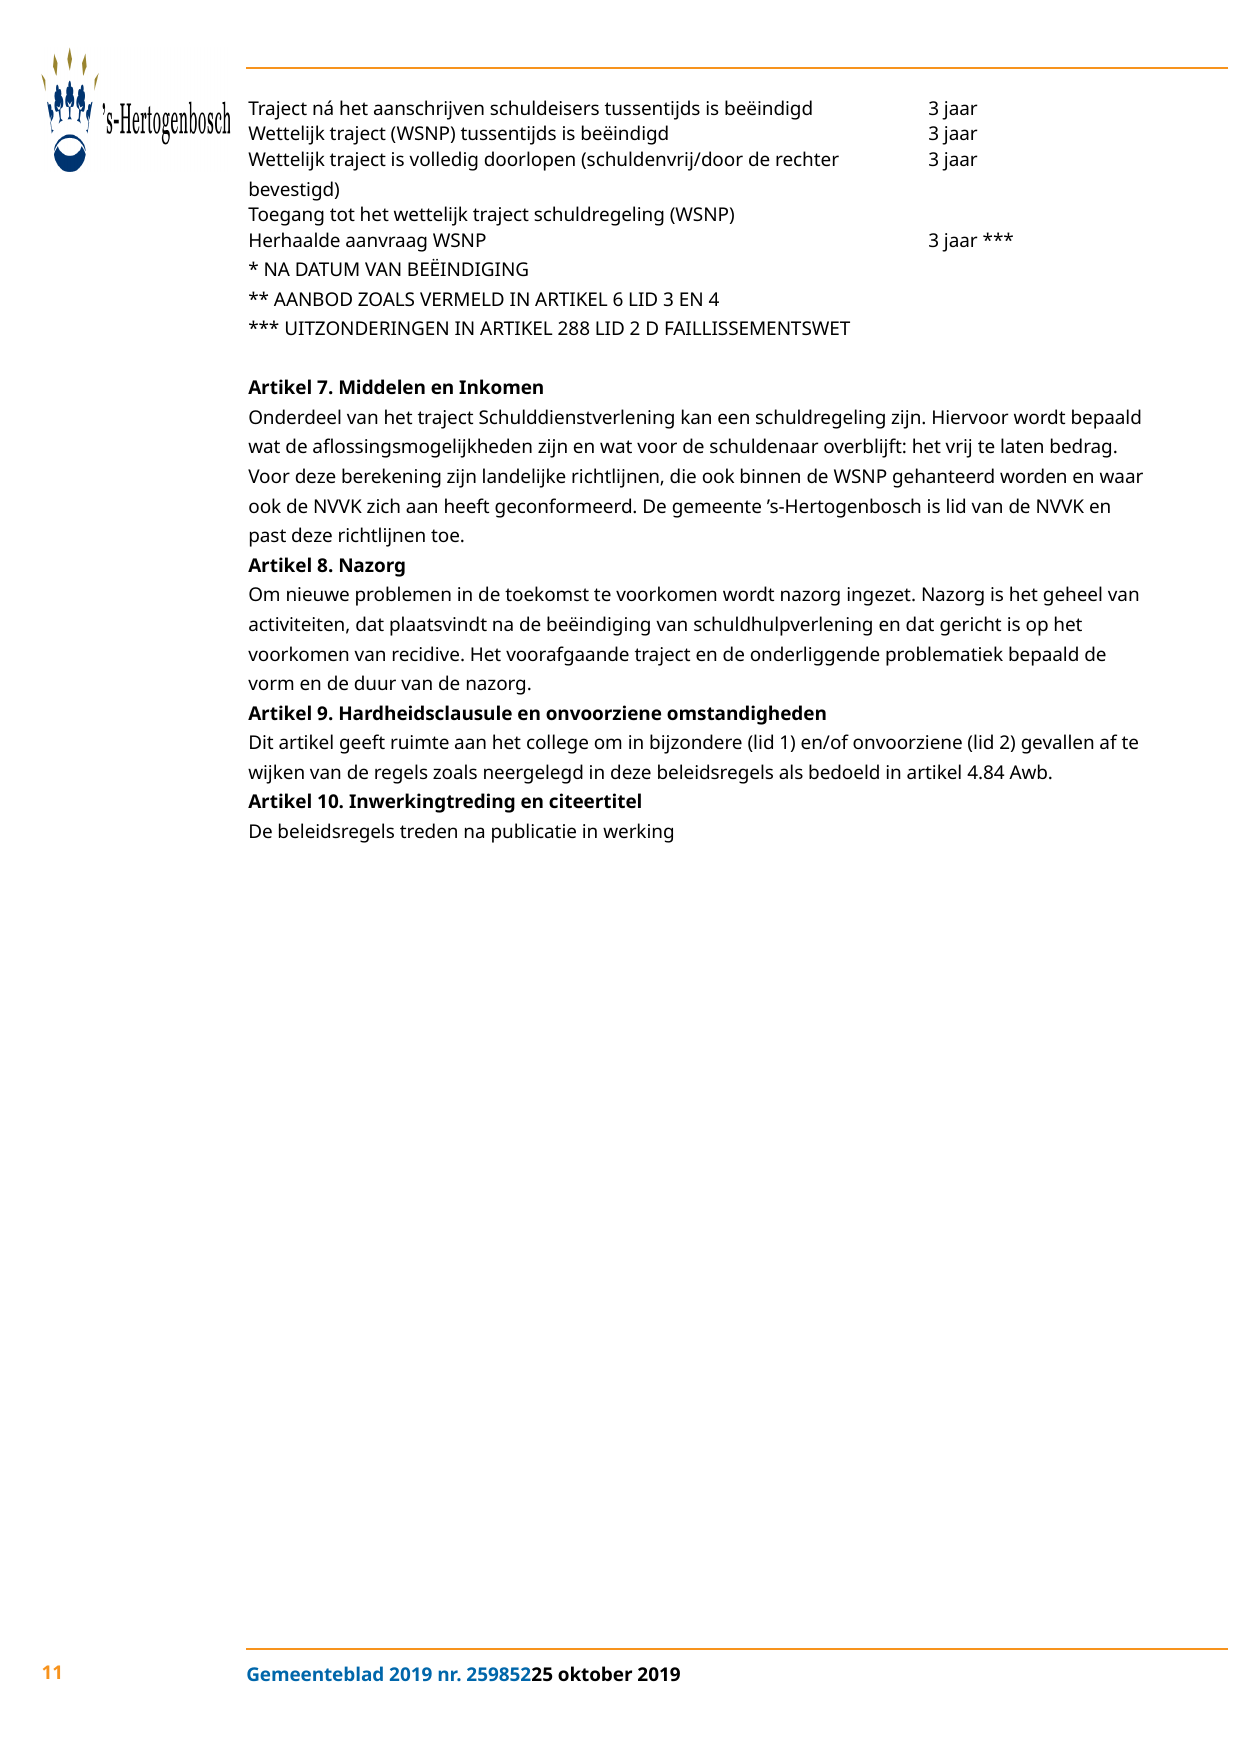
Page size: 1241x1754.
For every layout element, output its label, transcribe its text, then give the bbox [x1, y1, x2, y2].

text Onderdeel van het traject Schulddienstverlening kan een schuldregeling zijn. Hiervoor wordt bepaald wat de aflossingsmogelijkheden zijn en wat voor de schuldenaar overblijft: het vrij te laten bedrag. Voor deze berekening zijn landelijke richtlijnen, die ook binnen de WSNP gehanteerd worden en waar ook de NVVK zich aan heeft geconformeerd. De gemeente ’s-Hertogenbosch is lid van de NVVK en past deze richtlijnen toe. [248, 404, 1152, 548]
table_cell Traject ná het aanschrijven schuldeisers tussentijds is beëindigd [248, 95, 928, 121]
text Om nieuwe problemen in de toekomst te voorkomen wordt nazorg ingezet. Nazorg is het geheel van activiteiten, dat plaatsvindt na de beëindiging van schuldhulpverlening en dat gericht is op het voorkomen van recidive. Het voorafgaande traject en de onderliggende problematiek bepaald de vorm en de duur van de nazorg. [248, 582, 1152, 696]
table_cell 3 jaar [928, 95, 1152, 121]
text Artikel 8. Nazorg [248, 552, 1152, 578]
table_cell [928, 202, 1152, 227]
text De beleidsregels treden na publicatie in werking [248, 818, 1152, 844]
table_cell 3 jaar [928, 121, 1152, 146]
table_cell Toegang tot het wettelijk traject schuldregeling (WSNP) [248, 202, 928, 227]
table_cell Wettelijk traject is volledig doorlopen (schuldenvrij/door de rechter bevestigd) [248, 146, 928, 202]
text Dit artikel geeft ruimte aan het college om in bijzondere (lid 1) en/of onvoorziene (lid 2) gevallen af te wijken van de regels zoals neergelegd in deze beleidsregels als bedoeld in artikel 4.84 Awb. [248, 729, 1152, 785]
text * NA DATUM VAN BEËINDIGING [248, 256, 1152, 282]
text *** UITZONDERINGEN IN ARTIKEL 288 LID 2 D FAILLISSEMENTSWET [248, 315, 1152, 341]
text Artikel 7. Middelen en Inkomen [248, 374, 1152, 400]
text ** AANBOD ZOALS VERMELD IN ARTIKEL 6 LID 3 EN 4 [248, 286, 1152, 312]
table_cell 3 jaar [928, 146, 1152, 202]
text Artikel 9. Hardheidsclausule en onvoorziene omstandigheden [248, 700, 1152, 726]
table_cell Herhaalde aanvraag WSNP [248, 227, 928, 253]
table_cell Wettelijk traject (WSNP) tussentijds is beëindigd [248, 121, 928, 146]
picture [41, 47, 231, 172]
text Artikel 10. Inwerkingtreding en citeertitel [248, 789, 1152, 814]
table_cell 3 jaar *** [928, 227, 1152, 253]
